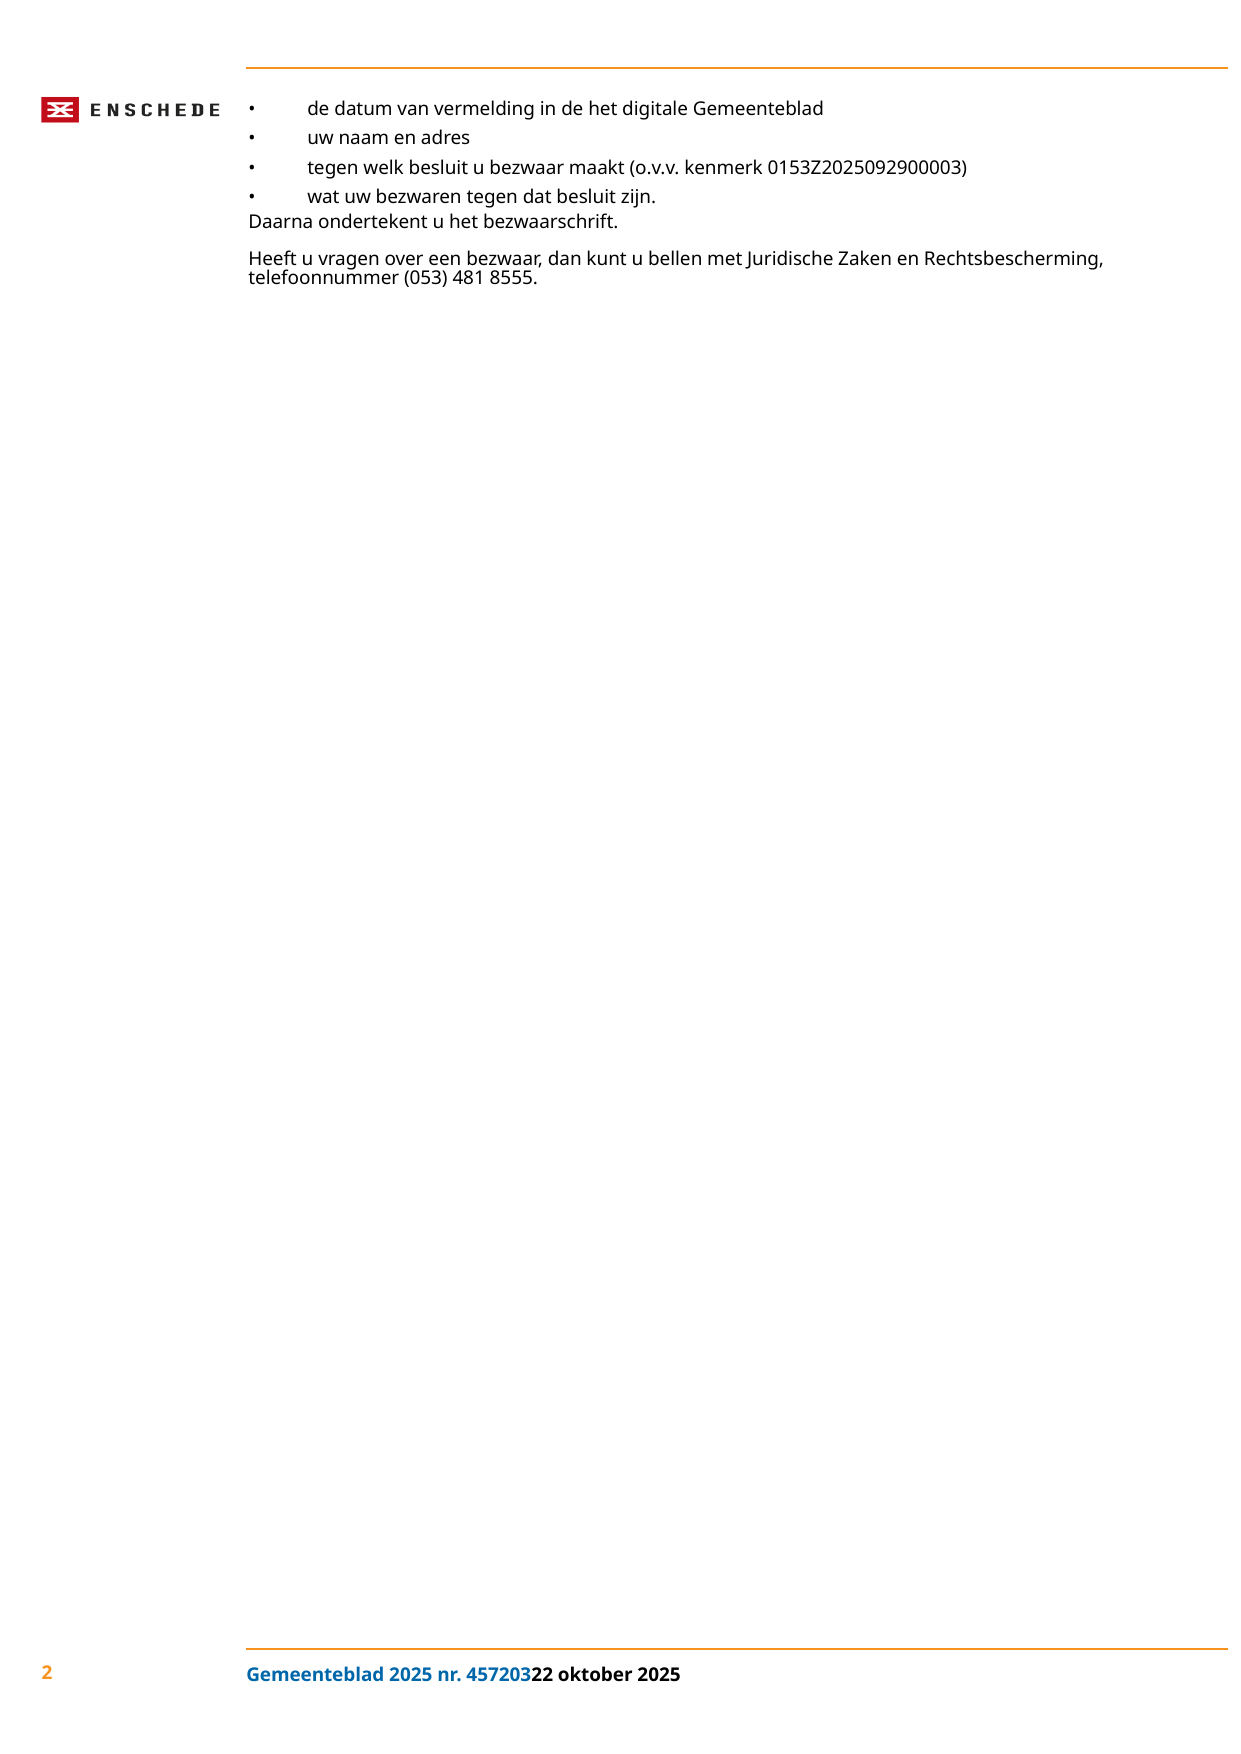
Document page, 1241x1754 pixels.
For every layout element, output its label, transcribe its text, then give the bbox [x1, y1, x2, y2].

text Heeft u vragen over een bezwaar, dan kunt u bellen met Juridische Zaken en Rechtsbescherming, telefoonnummer (053) 481 8555. [248, 250, 1152, 289]
list de datum van vermelding in de het digitale Gemeenteblad [248, 95, 1152, 121]
picture [41, 47, 231, 172]
list tegen welk besluit u bezwaar maakt (o.v.v. kenmerk 0153Z2025092900003) [248, 154, 1152, 180]
list uw naam en adres [248, 124, 1152, 150]
text Daarna ondertekent u het bezwaarschrift. [248, 213, 1152, 232]
list wat uw bezwaren tegen dat besluit zijn. [248, 183, 1152, 209]
